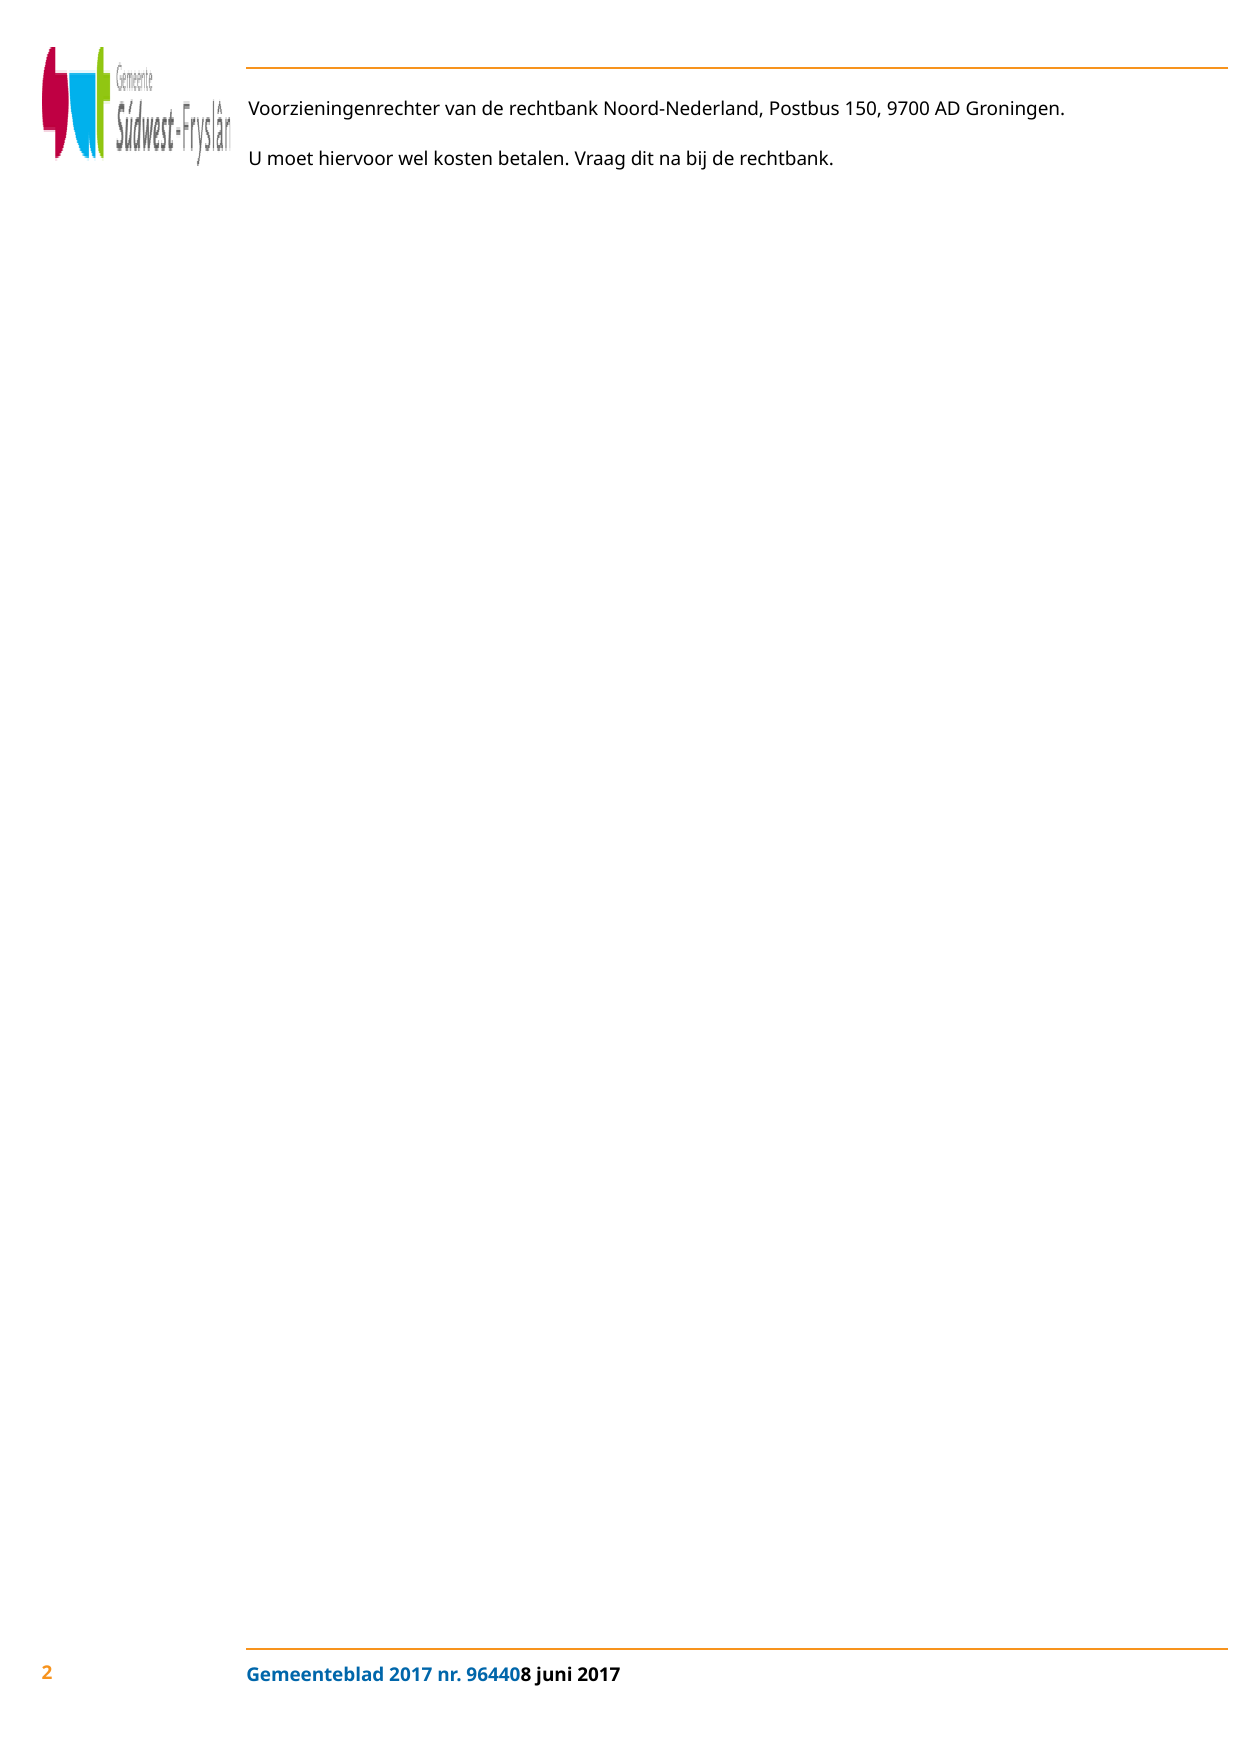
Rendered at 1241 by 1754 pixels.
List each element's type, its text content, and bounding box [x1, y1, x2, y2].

picture [41, 47, 231, 172]
text U moet hiervoor wel kosten betalen. Vraag dit na bij de rechtbank. [248, 145, 1152, 171]
text Voorzieningenrechter van de rechtbank Noord-Nederland, Postbus 150, 9700 AD Groningen. [248, 95, 1152, 121]
